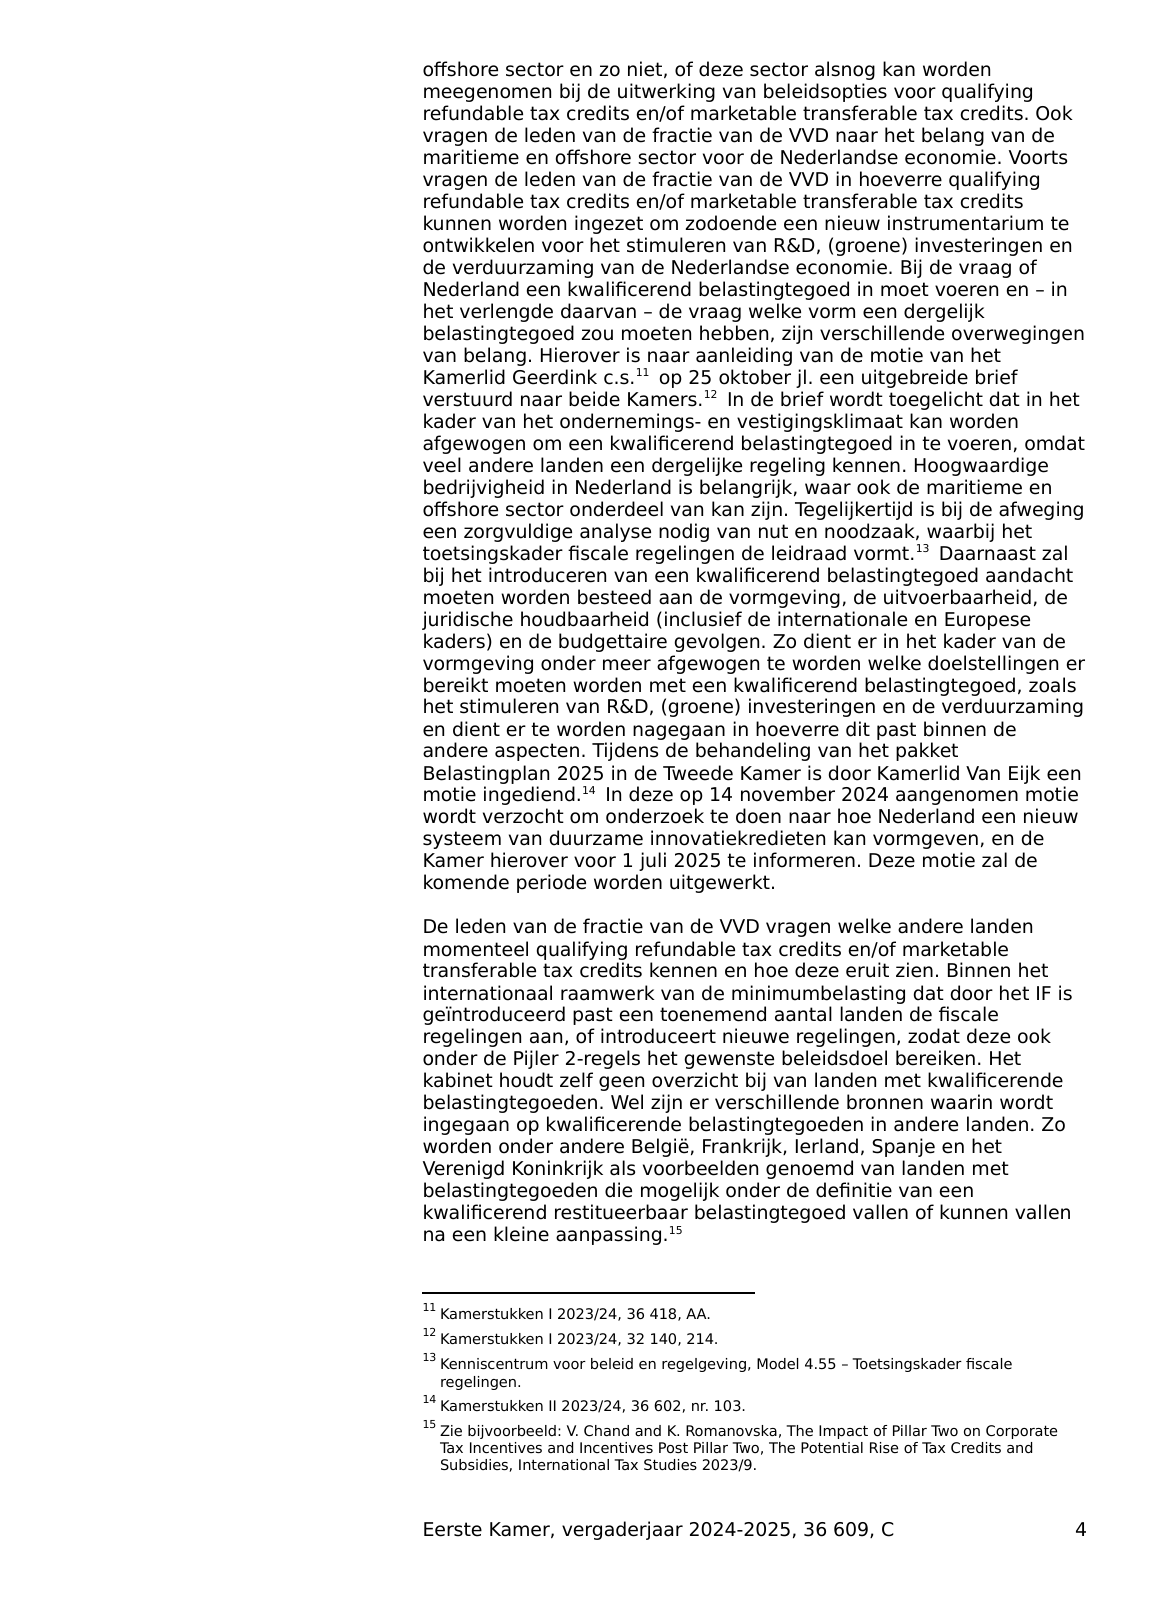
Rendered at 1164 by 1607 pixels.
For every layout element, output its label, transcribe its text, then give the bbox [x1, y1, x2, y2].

text De leden van de fractie van de VVD vragen welke andere landen momenteel qualifying refundable tax credits en/of marketable transferable tax credits kennen en hoe deze eruit zien. Binnen het internationaal raamwerk van de minimumbelasting dat door het IF is geïntroduceerd past een toenemend aantal landen de fiscale regelingen aan, of introduceert nieuwe regelingen, zodat deze ook onder de Pijler 2-regels het gewenste beleidsdoel bereiken. Het kabinet houdt zelf geen overzicht bij van landen met kwalificerende belastingtegoeden. Wel zijn er verschillende bronnen waarin wordt ingegaan op kwalificerende belastingtegoeden in andere landen. Zo worden onder andere België, Frankrijk, Ierland, Spanje en het Verenigd Koninkrijk als voorbeelden genoemd van landen met belastingtegoeden die mogelijk onder de definitie van een kwalificerend restitueerbaar belastingtegoed vallen of kunnen vallen na een kleine aanpassing. [422, 916, 1087, 1246]
text Zie bijvoorbeeld: V. Chand and K. Romanovska, The Impact of Pillar Two on Corporate Tax Incentives and Incentives Post Pillar Two, The Potential Rise of Tax Credits and Subsidies, International Tax Studies 2023/9. [422, 1418, 1087, 1474]
text Kenniscentrum voor beleid en regelgeving, Model 4.55 – Toetsingskader fiscale regelingen. [422, 1352, 1087, 1391]
text offshore sector en zo niet, of deze sector alsnog kan worden meegenomen bij de uitwerking van beleidsopties voor qualifying refundable tax credits en/of marketable transferable tax credits. Ook vragen de leden van de fractie van de VVD naar het belang van de maritieme en offshore sector voor de Nederlandse economie. Voorts vragen de leden van de fractie van de VVD in hoeverre qualifying refundable tax credits en/of marketable transferable tax credits kunnen worden ingezet om zodoende een nieuw instrumentarium te ontwikkelen voor het stimuleren van R&D, (groene) investeringen en de verduurzaming van de Nederlandse economie. Bij de vraag of Nederland een kwalificerend belastingtegoed in moet voeren en – in het verlengde daarvan – de vraag welke vorm een dergelijk belastingtegoed zou moeten hebben, zijn verschillende overwegingen van belang. Hierover is naar aanleiding van de motie van het Kamerlid Geerdink c.s. op 25 oktober jl. een uitgebreide brief verstuurd naar beide Kamers. In de brief wordt toegelicht dat in het kader van het ondernemings- en vestigingsklimaat kan worden afgewogen om een kwalificerend belastingtegoed in te voeren, omdat veel andere landen een dergelijke regeling kennen. Hoogwaardige bedrijvigheid in Nederland is belangrijk, waar ook de maritieme en offshore sector onderdeel van kan zijn. Tegelijkertijd is bij de afweging een zorgvuldige analyse nodig van nut en noodzaak, waarbij het toetsingskader fiscale regelingen de leidraad vormt. Daarnaast zal bij het introduceren van een kwalificerend belastingtegoed aandacht moeten worden besteed aan de vormgeving, de uitvoerbaarheid, de juridische houdbaarheid (inclusief de internationale en Europese kaders) en de budgettaire gevolgen. Zo dient er in het kader van de vormgeving onder meer afgewogen te worden welke doelstellingen er bereikt moeten worden met een kwalificerend belastingtegoed, zoals het stimuleren van R&D, (groene) investeringen en de verduurzaming en dient er te worden nagegaan in hoeverre dit past binnen de andere aspecten. Tijdens de behandeling van het pakket Belastingplan 2025 in de Tweede Kamer is door Kamerlid Van Eijk een motie ingediend. In deze op 14 november 2024 aangenomen motie wordt verzocht om onderzoek te doen naar hoe Nederland een nieuw systeem van duurzame innovatiekredieten kan vormgeven, en de Kamer hierover voor 1 juli 2025 te informeren. Deze motie zal de komende periode worden uitgewerkt. [422, 59, 1087, 894]
text Kamerstukken II 2023/24, 36 602, nr. 103. [422, 1393, 1087, 1416]
text Kamerstukken I 2023/24, 36 418, AA. [422, 1302, 1087, 1324]
text Kamerstukken I 2023/24, 32 140, 214. [422, 1327, 1087, 1349]
